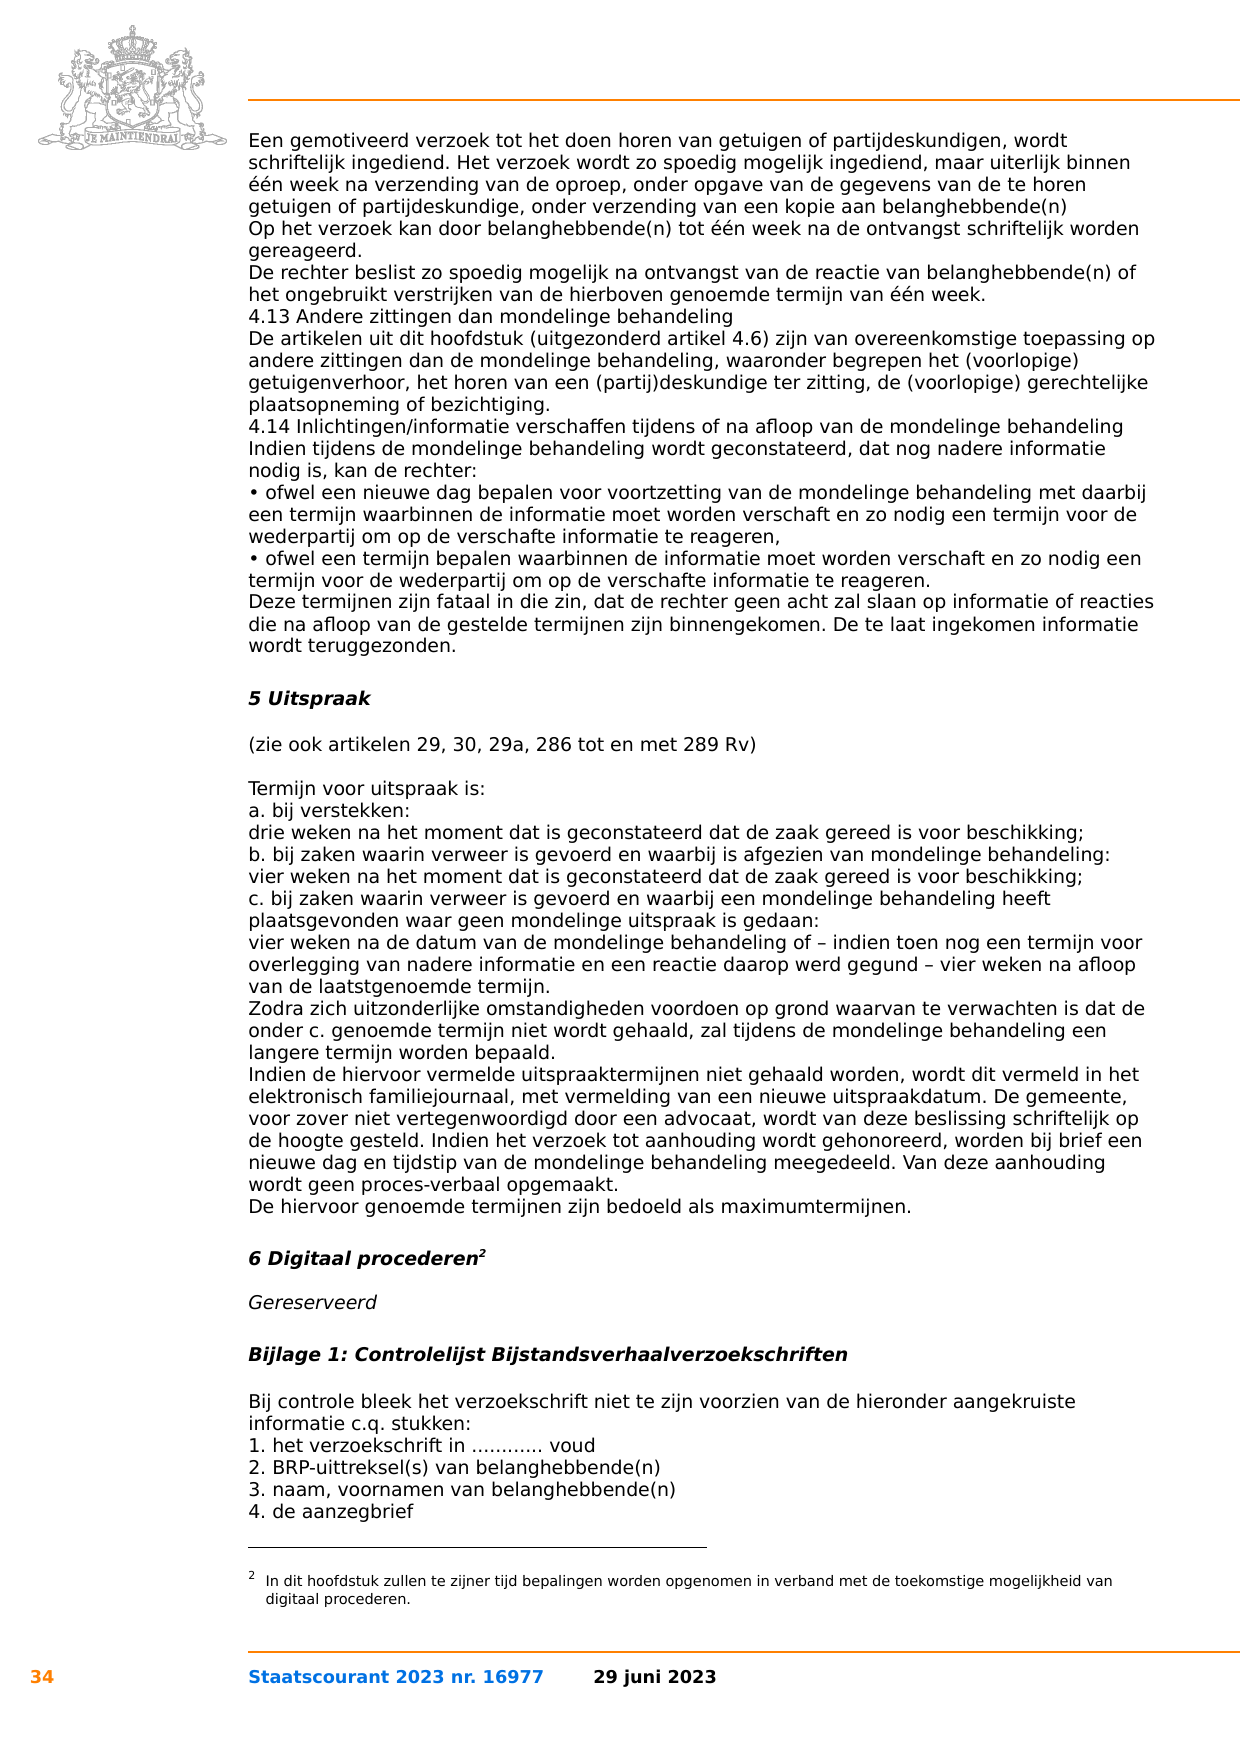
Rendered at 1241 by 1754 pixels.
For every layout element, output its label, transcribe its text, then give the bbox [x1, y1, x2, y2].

text b. bij zaken waarin verweer is gevoerd en waarbij is afgezien van mondelinge behandeling: [248, 844, 1163, 866]
text Gereserveerd [248, 1292, 1163, 1314]
text De artikelen uit dit hoofdstuk (uitgezonderd artikel 4.6) zijn van overeenkomstige toepassing op andere zittingen dan de mondelinge behandeling, waaronder begrepen het (voorlopige) getuigenverhoor, het horen van een (partij)deskundige ter zitting, de (voorlopige) gerechtelijke plaatsopneming of bezichtiging. [248, 328, 1163, 416]
text 1. het verzoekschrift in ............ voud [248, 1434, 1163, 1457]
text Deze termijnen zijn fataal in die zin, dat de rechter geen acht zal slaan op informatie of reacties die na afloop van de gestelde termijnen zijn binnengekomen. De te laat ingekomen informatie wordt teruggezonden. [248, 591, 1163, 657]
text Indien de hiervoor vermelde uitspraaktermijnen niet gehaald worden, wordt dit vermeld in het elektronisch familiejournaal, met vermelding van een nieuwe uitspraakdatum. De gemeente, voor zover niet vertegenwoordigd door een advocaat, wordt van deze beslissing schriftelijk op de hoogte gesteld. Indien het verzoek tot aanhouding wordt gehonoreerd, worden bij brief een nieuwe dag en tijdstip van de mondelinge behandeling meegedeeld. Van deze aanhouding wordt geen proces-verbaal opgemaakt. [248, 1064, 1163, 1196]
subtitle 6 Digitaal procederen [248, 1248, 1163, 1270]
text • ofwel een nieuwe dag bepalen voor voortzetting van de mondelinge behandeling met daarbij een termijn waarbinnen de informatie moet worden verschaft en zo nodig een termijn voor de wederpartij om op de verschafte informatie te reageren, [248, 482, 1163, 547]
text drie weken na het moment dat is geconstateerd dat de zaak gereed is voor beschikking; [248, 822, 1163, 844]
text 3. naam, voornamen van belanghebbende(n) [248, 1478, 1163, 1501]
text Bij controle bleek het verzoekschrift niet te zijn voorzien van de hieronder aangekruiste informatie c.q. stukken: [248, 1391, 1163, 1434]
subtitle 5 Uitspraak [248, 687, 1163, 709]
text 4.13 Andere zittingen dan mondelinge behandeling [248, 306, 1163, 328]
subtitle Bijlage 1: Controlelijst Bijstandsverhaalverzoekschriften [248, 1344, 1163, 1366]
text 4. de aanzegbrief [248, 1501, 1163, 1522]
text 4.14 Inlichtingen/informatie verschaffen tijdens of na afloop van de mondelinge behandeling [248, 416, 1163, 438]
text Zodra zich uitzonderlijke omstandigheden voordoen op grond waarvan te verwachten is dat de onder c. genoemde termijn niet wordt gehaald, zal tijdens de mondelinge behandeling een langere termijn worden bepaald. [248, 998, 1163, 1064]
text De hiervoor genoemde termijnen zijn bedoeld als maximumtermijnen. [248, 1196, 1163, 1218]
text vier weken na het moment dat is geconstateerd dat de zaak gereed is voor beschikking; [248, 866, 1163, 888]
text In dit hoofdstuk zullen te zijner tijd bepalingen worden opgenomen in verband met de toekomstige mogelijkheid van digitaal procederen. [248, 1569, 1163, 1608]
text Een gemotiveerd verzoek tot het doen horen van getuigen of partijdeskundigen, wordt schriftelijk ingediend. Het verzoek wordt zo spoedig mogelijk ingediend, maar uiterlijk binnen één week na verzending van de oproep, onder opgave van de gegevens van de te horen getuigen of partijdeskundige, onder verzending van een kopie aan belanghebbende(n) [248, 130, 1163, 218]
text De rechter beslist zo spoedig mogelijk na ontvangst van de reactie van belanghebbende(n) of het ongebruikt verstrijken van de hierboven genoemde termijn van één week. [248, 262, 1163, 306]
text 2. BRP-uittreksel(s) van belanghebbende(n) [248, 1457, 1163, 1478]
text Op het verzoek kan door belanghebbende(n) tot één week na de ontvangst schriftelijk worden gereageerd. [248, 218, 1163, 262]
text • ofwel een termijn bepalen waarbinnen de informatie moet worden verschaft en zo nodig een termijn voor de wederpartij om op de verschafte informatie te reageren. [248, 547, 1163, 591]
text (zie ook artikelen 29, 30, 29a, 286 tot en met 289 Rv) [248, 734, 1163, 756]
text Indien tijdens de mondelinge behandeling wordt geconstateerd, dat nog nadere informatie nodig is, kan de rechter: [248, 438, 1163, 482]
text c. bij zaken waarin verweer is gevoerd en waarbij een mondelinge behandeling heeft plaatsgevonden waar geen mondelinge uitspraak is gedaan: [248, 888, 1163, 932]
text a. bij verstekken: [248, 800, 1163, 822]
picture [38, 25, 227, 150]
text vier weken na de datum van de mondelinge behandeling of – indien toen nog een termijn voor overlegging van nadere informatie en een reactie daarop werd gegund – vier weken na afloop van de laatstgenoemde termijn. [248, 932, 1163, 998]
text Termijn voor uitspraak is: [248, 778, 1163, 800]
